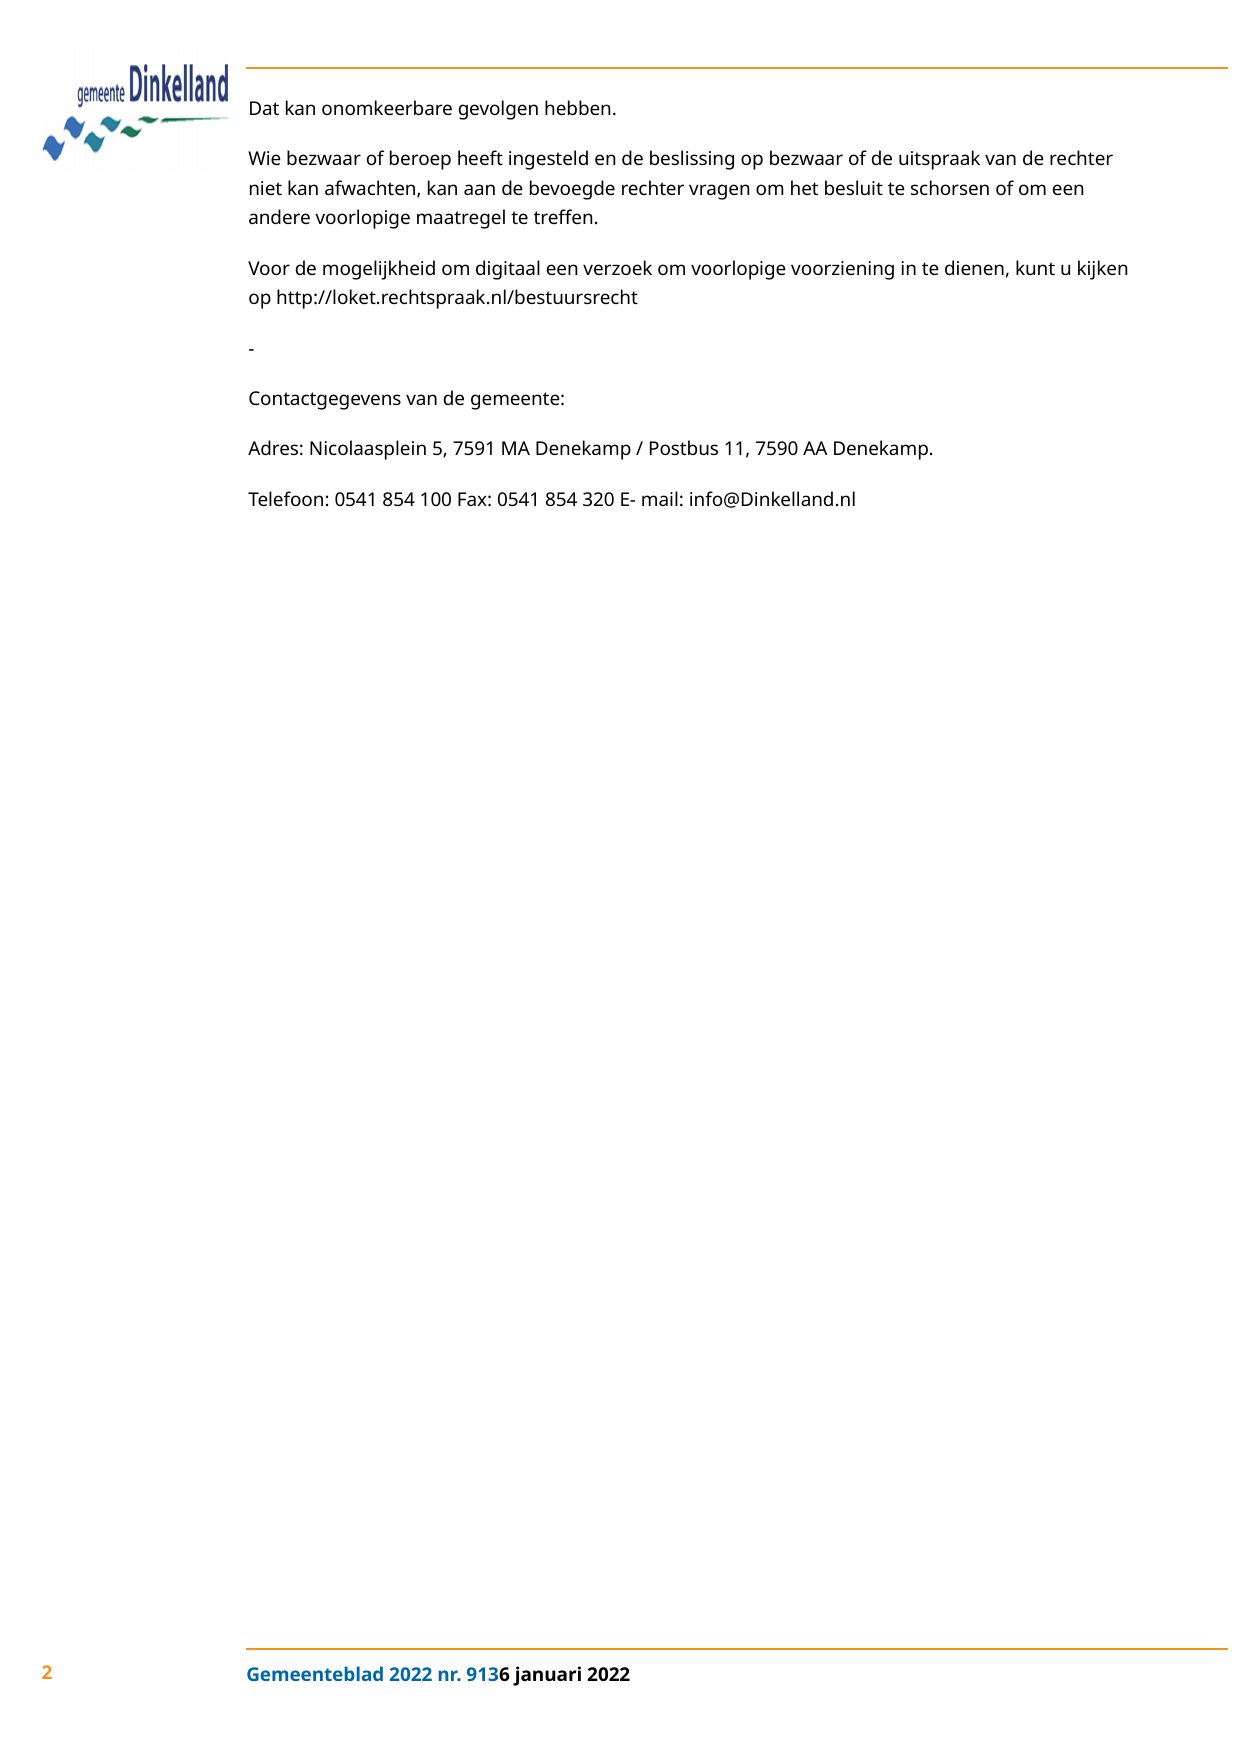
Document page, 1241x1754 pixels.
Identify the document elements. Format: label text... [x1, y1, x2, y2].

text Adres: Nicolaasplein 5, 7591 MA Denekamp / Postbus 11, 7590 AA Denekamp. [248, 436, 1152, 461]
text Voor de mogelijkheid om digitaal een verzoek om voorlopige voorziening in te dienen, kunt u kijken op http://loket.rechtspraak.nl/bestuursrecht [248, 255, 1152, 310]
picture [41, 47, 231, 172]
text Dat kan onomkeerbare gevolgen hebben. [248, 95, 1152, 121]
text Telefoon: 0541 854 100 Fax: 0541 854 320 E- mail: info@Dinkelland.nl [248, 486, 1152, 512]
text Contactgegevens van de gemeente: [248, 385, 1152, 411]
text Wie bezwaar of beroep heeft ingesteld en de beslissing op bezwaar of de uitspraak van de rechter niet kan afwachten, kan aan de bevoegde rechter vragen om het besluit te schorsen of om een andere voorlopige maatregel te treffen. [248, 145, 1152, 230]
text - [248, 335, 1152, 361]
